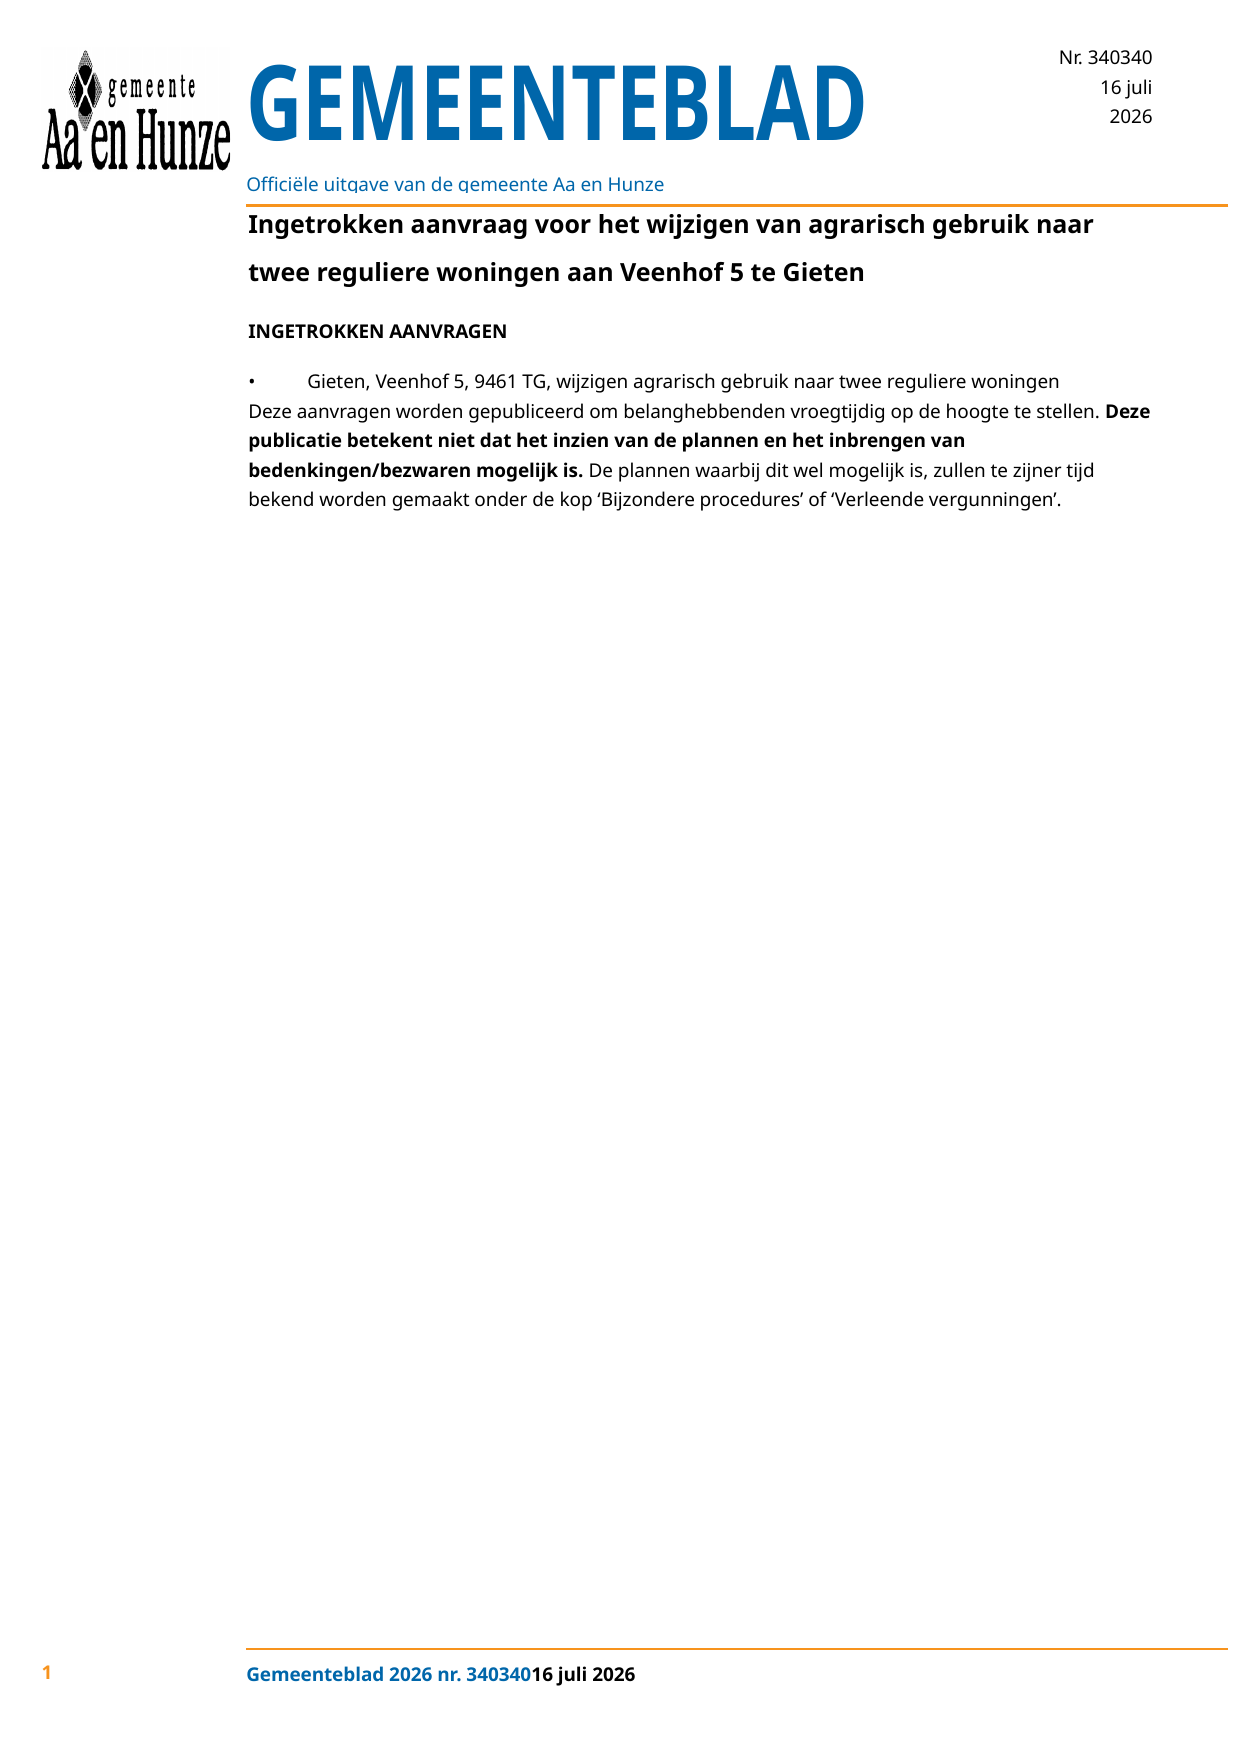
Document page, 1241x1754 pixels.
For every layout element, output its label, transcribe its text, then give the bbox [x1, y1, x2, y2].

list Gieten, Veenhof 5, 9461 TG, wijzigen agrarisch gebruik naar twee reguliere woningen [248, 368, 1152, 394]
text Ingetrokken aanvraag voor het wijzigen van agrarisch gebruik naar twee reguliere woningen aan Veenhof 5 te Gieten [248, 207, 1152, 288]
picture [41, 47, 231, 172]
text INGETROKKEN AANVRAGEN [248, 318, 1152, 344]
text Deze aanvragen worden gepubliceerd om belanghebbenden vroegtijdig op de hoogte te stellen. Deze publicatie betekent niet dat het inzien van de plannen en het inbrengen van bedenkingen/bezwaren mogelijk is. De plannen waarbij dit wel mogelijk is, zullen te zijner tijd bekend worden gemaakt onder de kop ‘Bijzondere procedures’ of ‘Verleende vergunningen’. [248, 398, 1152, 512]
